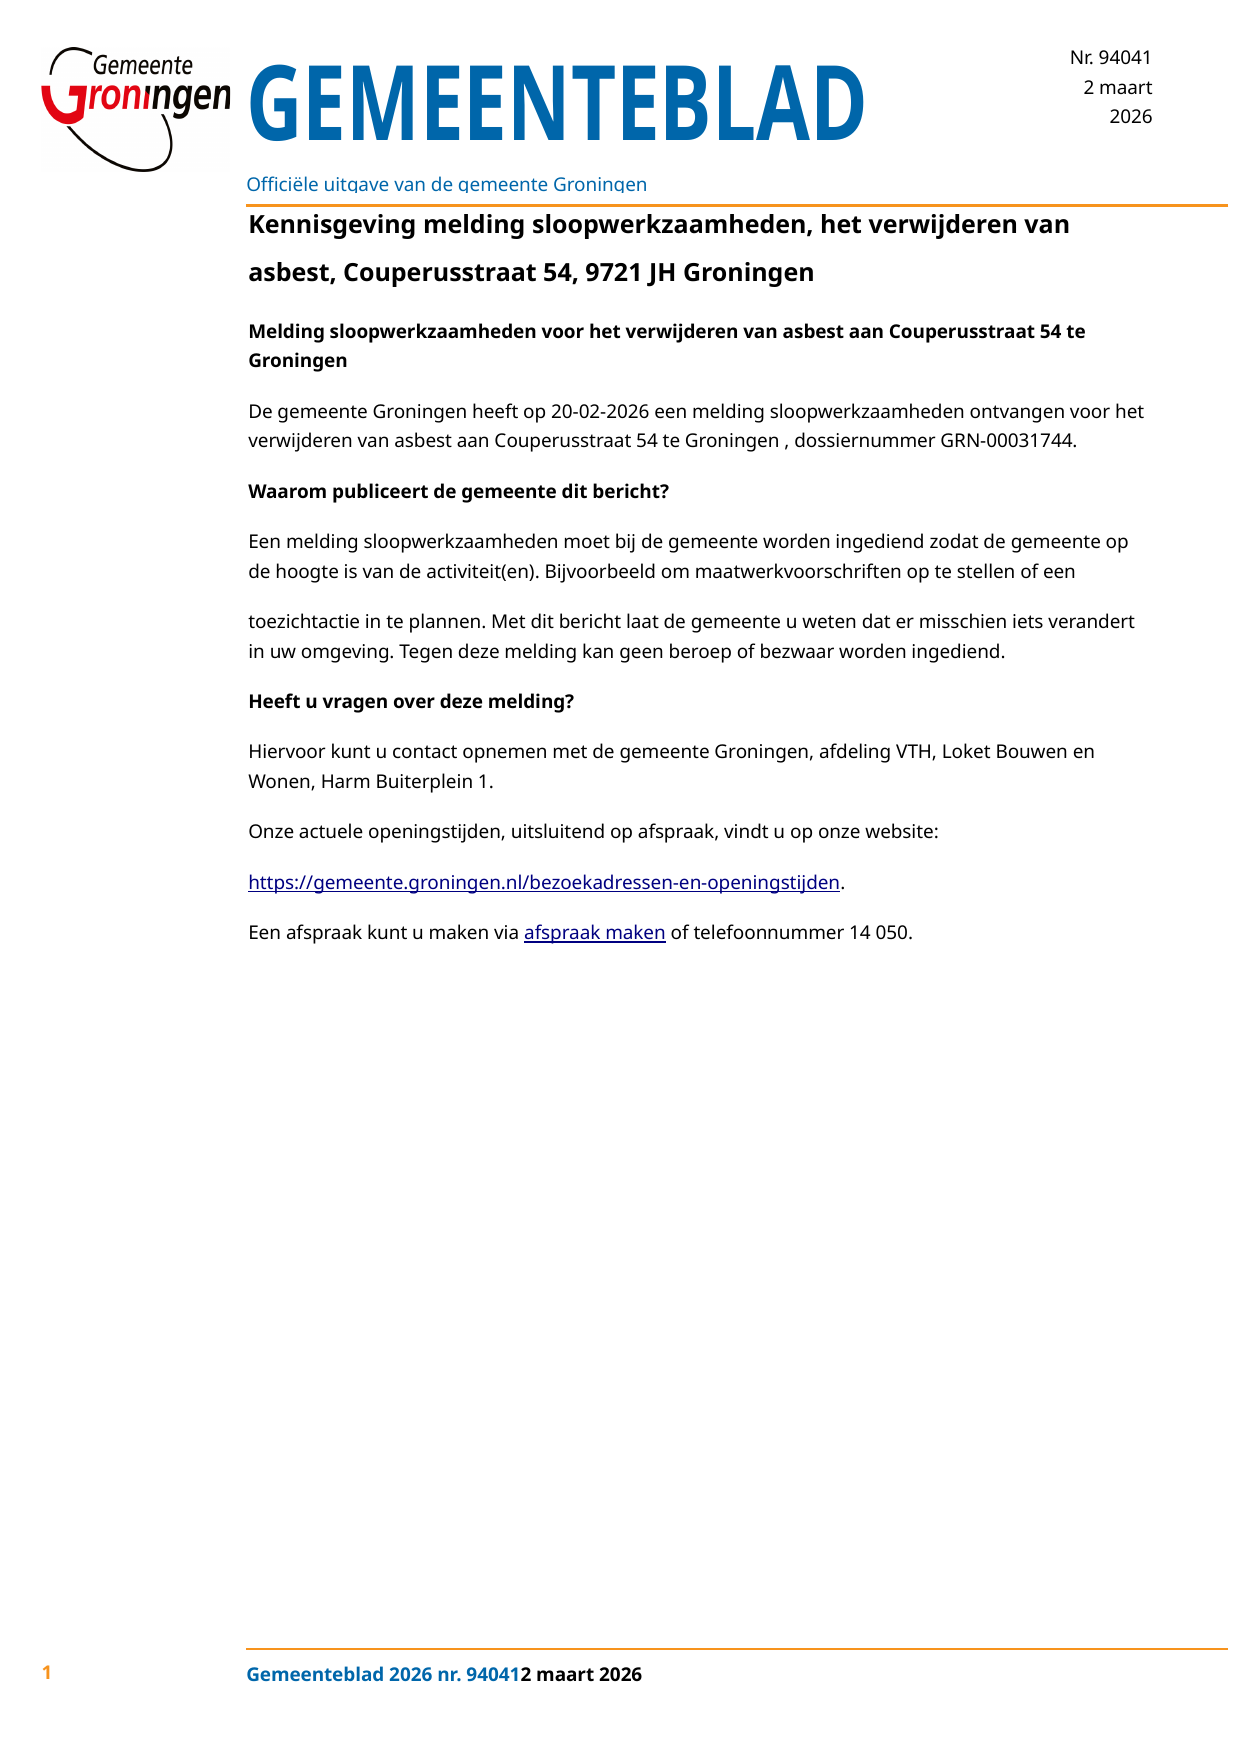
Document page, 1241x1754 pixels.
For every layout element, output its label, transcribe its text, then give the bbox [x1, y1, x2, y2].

text https://gemeente.groningen.nl/bezoekadressen-en-openingstijden. [248, 869, 1152, 895]
text De gemeente Groningen heeft op 20-02-2026 een melding sloopwerkzaamheden ontvangen voor het verwijderen van asbest aan Couperusstraat 54 te Groningen , dossiernummer GRN-00031744. [248, 398, 1152, 453]
picture [41, 47, 231, 172]
text toezichtactie in te plannen. Met dit bericht laat de gemeente u weten dat er misschien iets verandert in uw omgeving. Tegen deze melding kan geen beroep of bezwaar worden ingediend. [248, 608, 1152, 664]
text Een melding sloopwerkzaamheden moet bij de gemeente worden ingediend zodat de gemeente op de hoogte is van de activiteit(en). Bijvoorbeeld om maatwerkvoorschriften op te stellen of een [248, 528, 1152, 584]
text Waarom publiceert de gemeente dit bericht? [248, 478, 1152, 504]
text Onze actuele openingstijden, uitsluitend op afspraak, vindt u op onze website: [248, 819, 1152, 844]
text Heeft u vragen over deze melding? [248, 688, 1152, 714]
text Kennisgeving melding sloopwerkzaamheden, het verwijderen van asbest, Couperusstraat 54, 9721 JH Groningen [248, 207, 1152, 288]
text Hiervoor kunt u contact opnemen met de gemeente Groningen, afdeling VTH, Loket Bouwen en Wonen, Harm Buiterplein 1. [248, 739, 1152, 794]
text Melding sloopwerkzaamheden voor het verwijderen van asbest aan Couperusstraat 54 te Groningen [248, 318, 1152, 373]
text Een afspraak kunt u maken via afspraak maken of telefoonnummer 14 050. [248, 919, 1152, 945]
